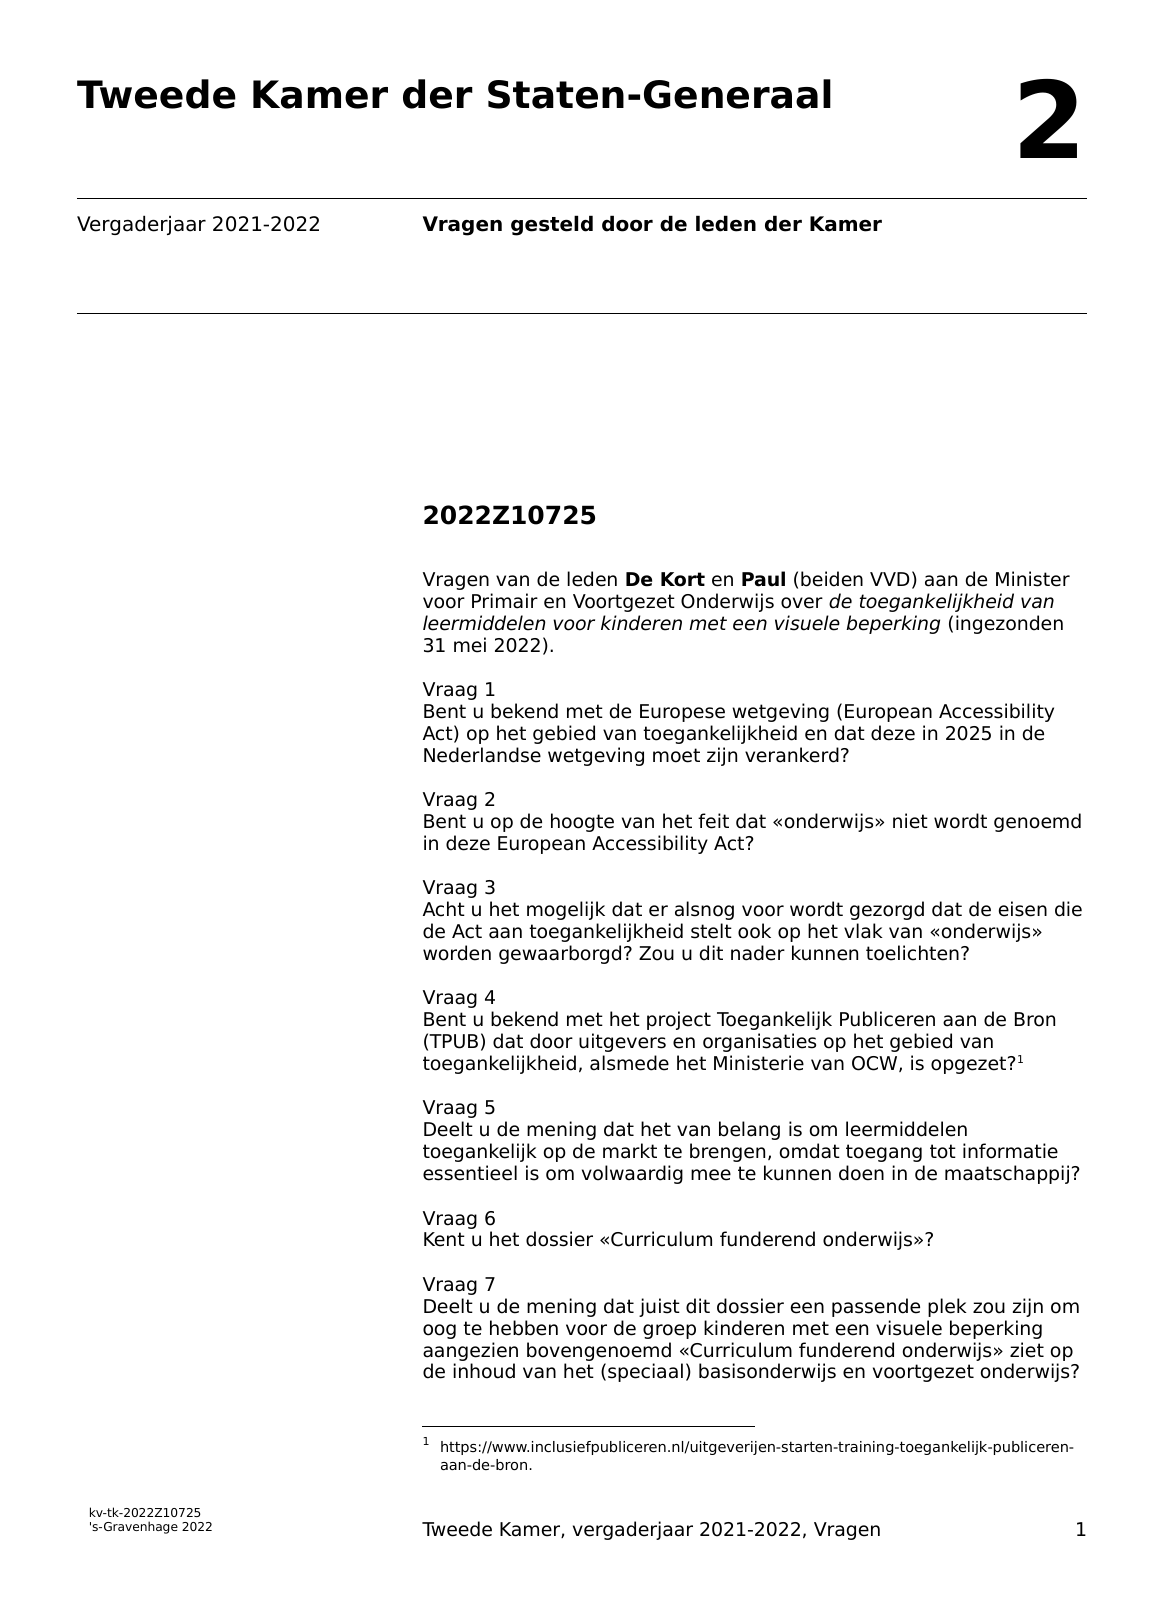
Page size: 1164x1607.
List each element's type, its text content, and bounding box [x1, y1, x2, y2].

text Vraag 1 [422, 679, 1087, 701]
text https://www.inclusiefpubliceren.nl/uitgeverijen-starten-training-toegankelijk-publiceren-aan-de-bron. [422, 1435, 1087, 1474]
text Deelt u de mening dat het van belang is om leermiddelen toegankelijk op de markt te brengen, omdat toegang tot informatie essentieel is om volwaardig mee te kunnen doen in de maatschappij? [422, 1119, 1087, 1185]
text Kent u het dossier «Curriculum funderend onderwijs»? [422, 1229, 1087, 1251]
text Vraag 4 [422, 987, 1087, 1009]
text 's-Gravenhage 2022 [88, 1520, 323, 1534]
text Deelt u de mening dat juist dit dossier een passende plek zou zijn om oog te hebben voor de groep kinderen met een visuele beperking aangezien bovengenoemd «Curriculum funderend onderwijs» ziet op de inhoud van het (speciaal) basisonderwijs en voortgezet onderwijs? [422, 1296, 1087, 1383]
table_cell Vergaderjaar 2021-2022 [77, 199, 422, 313]
table_header Tweede Kamer der Staten-Generaal [77, 59, 886, 198]
text Bent u bekend met de Europese wetgeving (European Accessibility Act) op het gebied van toegankelijkheid en dat deze in 2025 in de Nederlandse wetgeving moet zijn verankerd? [422, 701, 1087, 767]
text Bent u bekend met het project Toegankelijk Publiceren aan de Bron (TPUB) dat door uitgevers en organisaties op het gebied van toegankelijkheid, alsmede het Ministerie van OCW, is opgezet? [422, 1009, 1087, 1075]
text Vraag 7 [422, 1273, 1087, 1296]
text Vragen van de leden De Kort en Paul (beiden VVD) aan de Minister voor Primair en Voortgezet Onderwijs over de toegankelijkheid van leermiddelen voor kinderen met een visuele beperking (ingezonden 31 mei 2022). [422, 569, 1087, 657]
table_header 2 [886, 59, 1087, 198]
text Vraag 3 [422, 877, 1087, 899]
text Vraag 2 [422, 789, 1087, 811]
text Acht u het mogelijk dat er alsnog voor wordt gezorgd dat de eisen die de Act aan toegankelijkheid stelt ook op het vlak van «onderwijs» worden gewaarborgd? Zou u dit nader kunnen toelichten? [422, 899, 1087, 965]
text 2022Z10725 [422, 501, 1087, 531]
text kv-tk-2022Z10725 [88, 1506, 323, 1520]
text Vraag 6 [422, 1207, 1087, 1229]
table_cell Vragen gesteld door de leden der Kamer [422, 199, 1087, 313]
text Bent u op de hoogte van het feit dat «onderwijs» niet wordt genoemd in deze European Accessibility Act? [422, 811, 1087, 855]
text Vraag 5 [422, 1097, 1087, 1119]
